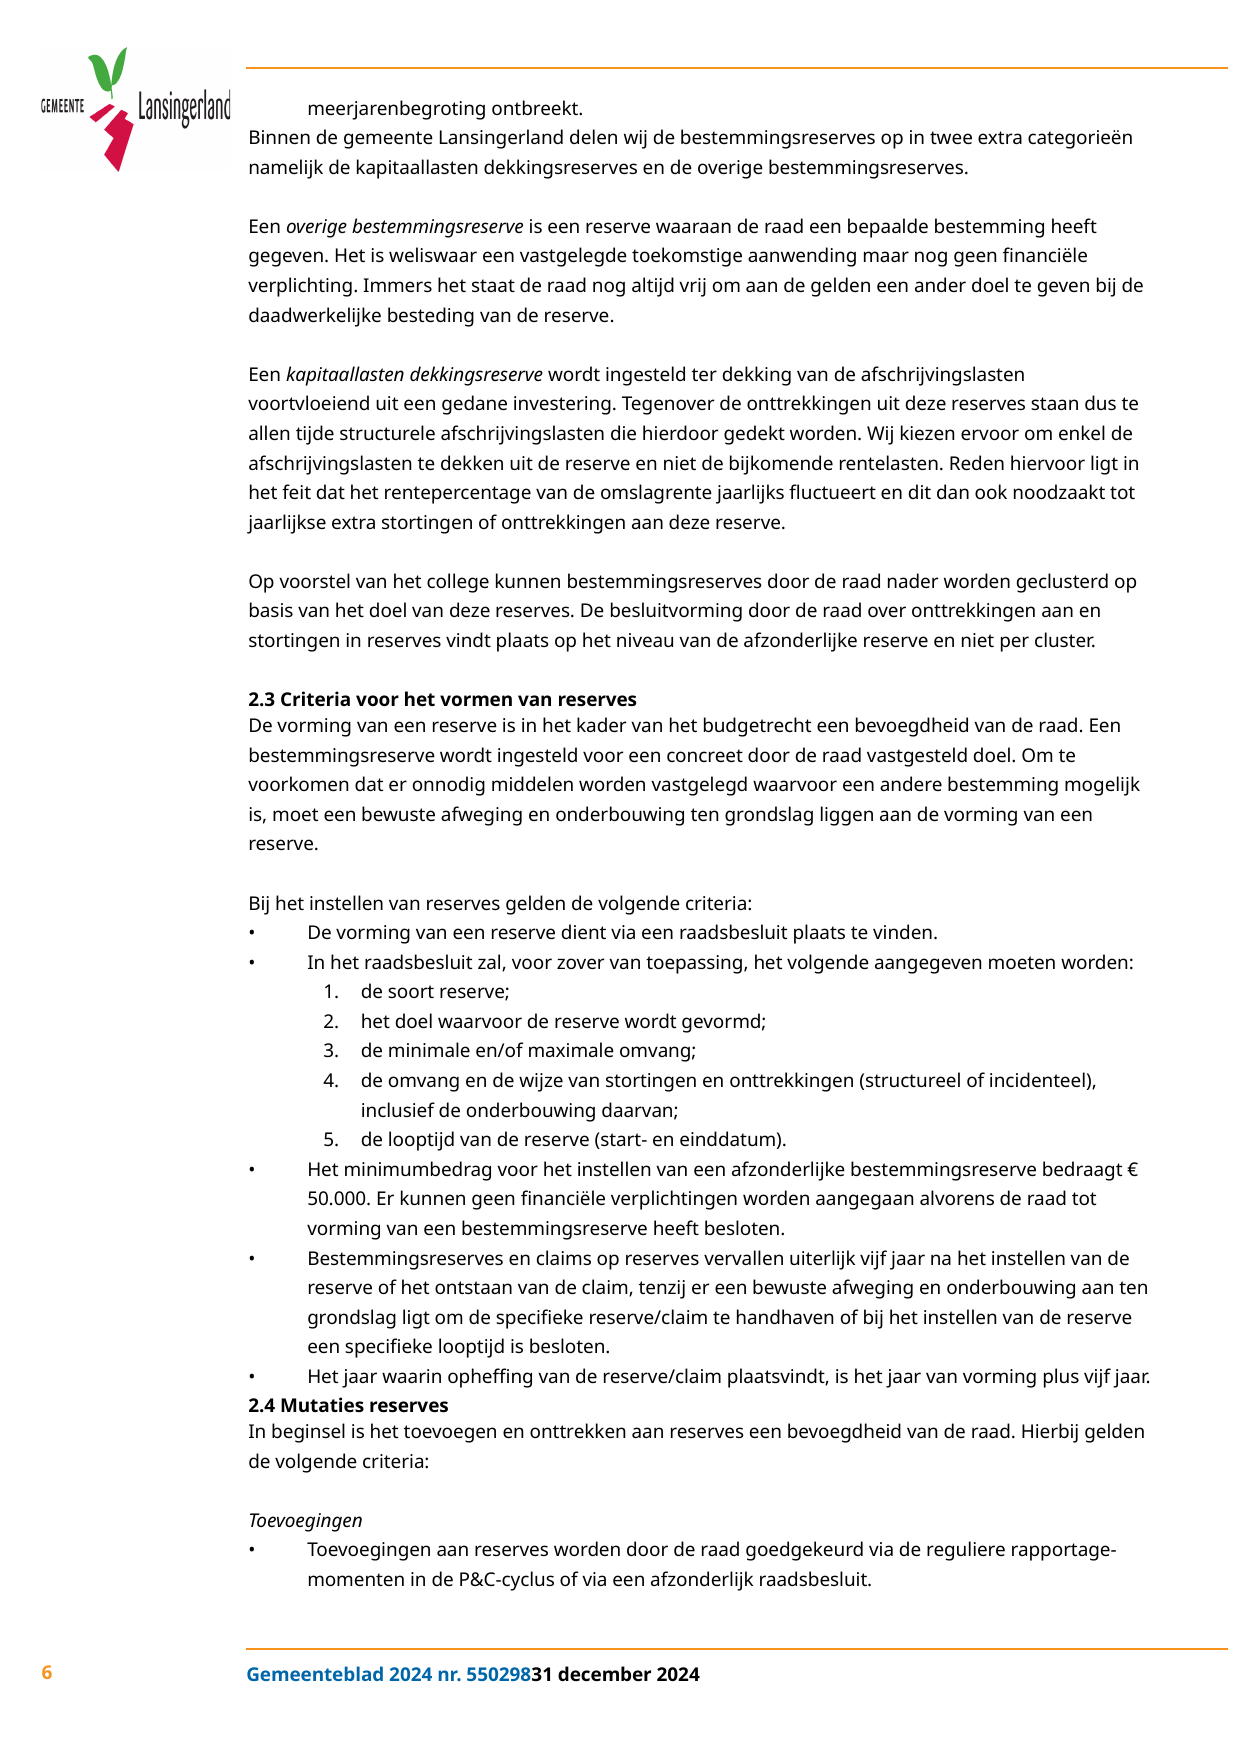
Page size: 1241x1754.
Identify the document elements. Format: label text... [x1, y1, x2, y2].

text Op voorstel van het college kunnen bestemmingsreserves door de raad nader worden geclusterd op basis van het doel van deze reserves. De besluitvorming door de raad over onttrekkingen aan en stortingen in reserves vindt plaats op het niveau van de afzonderlijke reserve en niet per cluster. [248, 568, 1152, 653]
text Een overige bestemmingsreserve is een reserve waaraan de raad een bepaalde bestemming heeft gegeven. Het is weliswaar een vastgelegde toekomstige aanwending maar nog geen financiële verplichting. Immers het staat de raad nog altijd vrij om aan de gelden een ander doel te geven bij de daadwerkelijke besteding van de reserve. [248, 213, 1152, 328]
text Binnen de gemeente Lansingerland delen wij de bestemmingsreserves op in twee extra categorieën namelijk de kapitaallasten dekkingsreserves en de overige bestemmingsreserves. [248, 124, 1152, 180]
list Het minimumbedrag voor het instellen van een afzonderlijke bestemmingsreserve bedraagt € 50.000. Er kunnen geen financiële verplichtingen worden aangegaan alvorens de raad tot vorming van een bestemmingsreserve heeft besloten. [248, 1156, 1152, 1241]
text 2.4 Mutaties reserves [248, 1393, 1152, 1418]
text Bij het instellen van reserves gelden de volgende criteria: [248, 890, 1152, 915]
list het doel waarvoor de reserve wordt gevormd; [323, 1008, 1152, 1034]
text Toevoegingen [248, 1507, 1152, 1533]
list meerjarenbegroting ontbreekt. [248, 95, 1152, 121]
list De vorming van een reserve dient via een raadsbesluit plaats te vinden. [248, 919, 1152, 945]
list In het raadsbesluit zal, voor zover van toepassing, het volgende aangegeven moeten worden: [248, 949, 1152, 974]
picture [41, 47, 231, 172]
list Bestemmingsreserves en claims op reserves vervallen uiterlijk vijf jaar na het instellen van de reserve of het ontstaan van de claim, tenzij er een bewuste afweging en onderbouwing aan ten grondslag ligt om de specifieke reserve/claim te handhaven of bij het instellen van de reserve een specifieke looptijd is besloten. [248, 1245, 1152, 1359]
list Toevoegingen aan reserves worden door de raad goedgekeurd via de reguliere rapportage-momenten in de P&C-cyclus of via een afzonderlijk raadsbesluit. [248, 1537, 1152, 1592]
list de looptijd van de reserve (start- en einddatum). [323, 1126, 1152, 1152]
list Het jaar waarin opheffing van de reserve/claim plaatsvindt, is het jaar van vorming plus vijf jaar. [248, 1363, 1152, 1389]
list de omvang en de wijze van stortingen en onttrekkingen (structureel of incidenteel), inclusief de onderbouwing daarvan; [323, 1067, 1152, 1122]
text In beginsel is het toevoegen en onttrekken aan reserves een bevoegdheid van de raad. Hierbij gelden de volgende criteria: [248, 1418, 1152, 1474]
list de soort reserve; [323, 978, 1152, 1004]
text 2.3 Criteria voor het vormen van reserves [248, 686, 1152, 712]
text Een kapitaallasten dekkingsreserve wordt ingesteld ter dekking van de afschrijvingslasten voortvloeiend uit een gedane investering. Tegenover de onttrekkingen uit deze reserves staan dus te allen tijde structurele afschrijvingslasten die hierdoor gedekt worden. Wij kiezen ervoor om enkel de afschrijvingslasten te dekken uit de reserve en niet de bijkomende rentelasten. Reden hiervoor ligt in het feit dat het rentepercentage van de omslagrente jaarlijks fluctueert en dit dan ook noodzaakt tot jaarlijkse extra stortingen of onttrekkingen aan deze reserve. [248, 361, 1152, 535]
list de minimale en/of maximale omvang; [323, 1038, 1152, 1063]
text De vorming van een reserve is in het kader van het budgetrecht een bevoegdheid van de raad. Een bestemmingsreserve wordt ingesteld voor een concreet door de raad vastgesteld doel. Om te voorkomen dat er onnodig middelen worden vastgelegd waarvoor een andere bestemming mogelijk is, moet een bewuste afweging en onderbouwing ten grondslag liggen aan de vorming van een reserve. [248, 712, 1152, 856]
